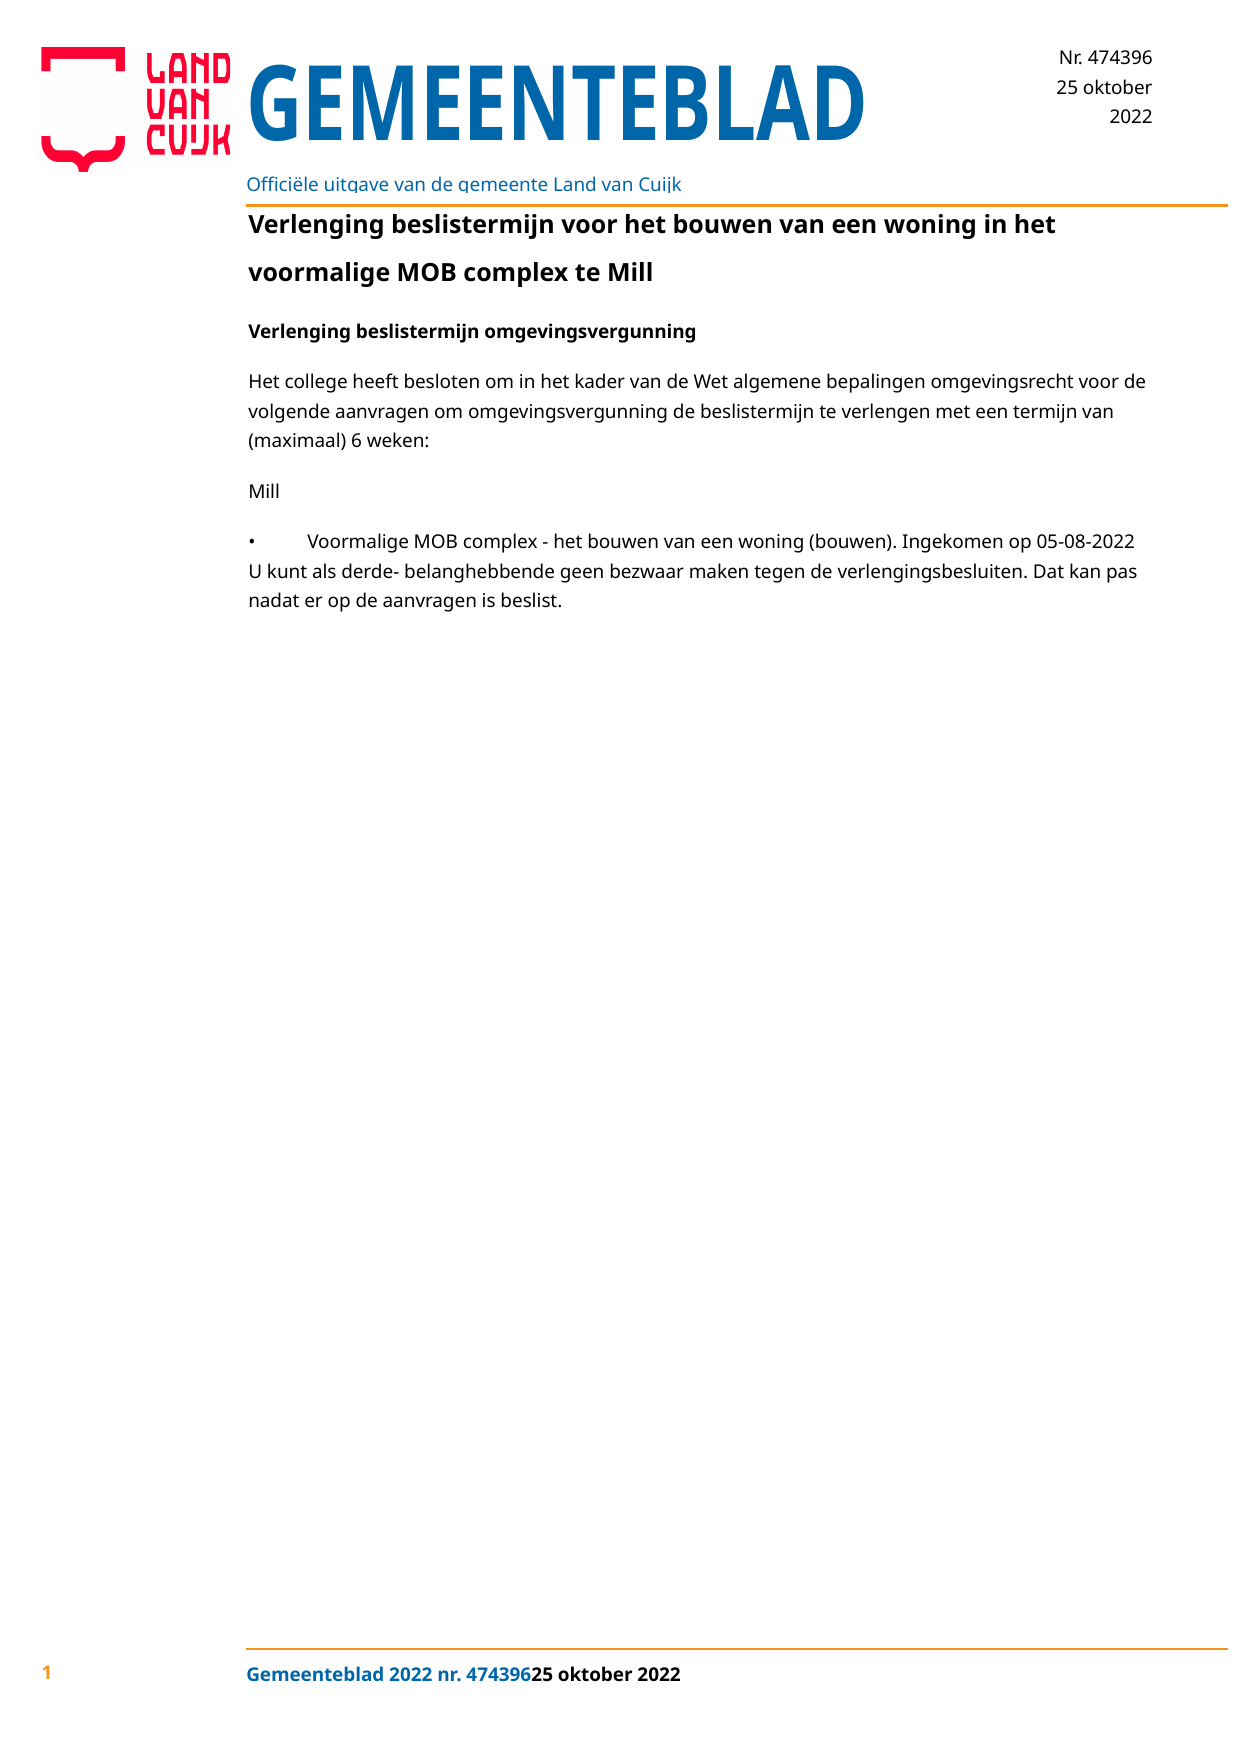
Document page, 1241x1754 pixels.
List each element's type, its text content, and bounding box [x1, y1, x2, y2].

text U kunt als derde- belanghebbende geen bezwaar maken tegen de verlengingsbesluiten. Dat kan pas nadat er op de aanvragen is beslist. [248, 558, 1152, 613]
text Mill [248, 478, 1152, 504]
text Het college heeft besloten om in het kader van de Wet algemene bepalingen omgevingsrecht voor de volgende aanvragen om omgevingsvergunning de beslistermijn te verlengen met een termijn van (maximaal) 6 weken: [248, 368, 1152, 453]
text Verlenging beslistermijn omgevingsvergunning [248, 318, 1152, 344]
picture [41, 47, 231, 172]
list Voormalige MOB complex - het bouwen van een woning (bouwen). Ingekomen op 05-08-2022 [248, 528, 1152, 554]
text Verlenging beslistermijn voor het bouwen van een woning in het voormalige MOB complex te Mill [248, 207, 1152, 288]
